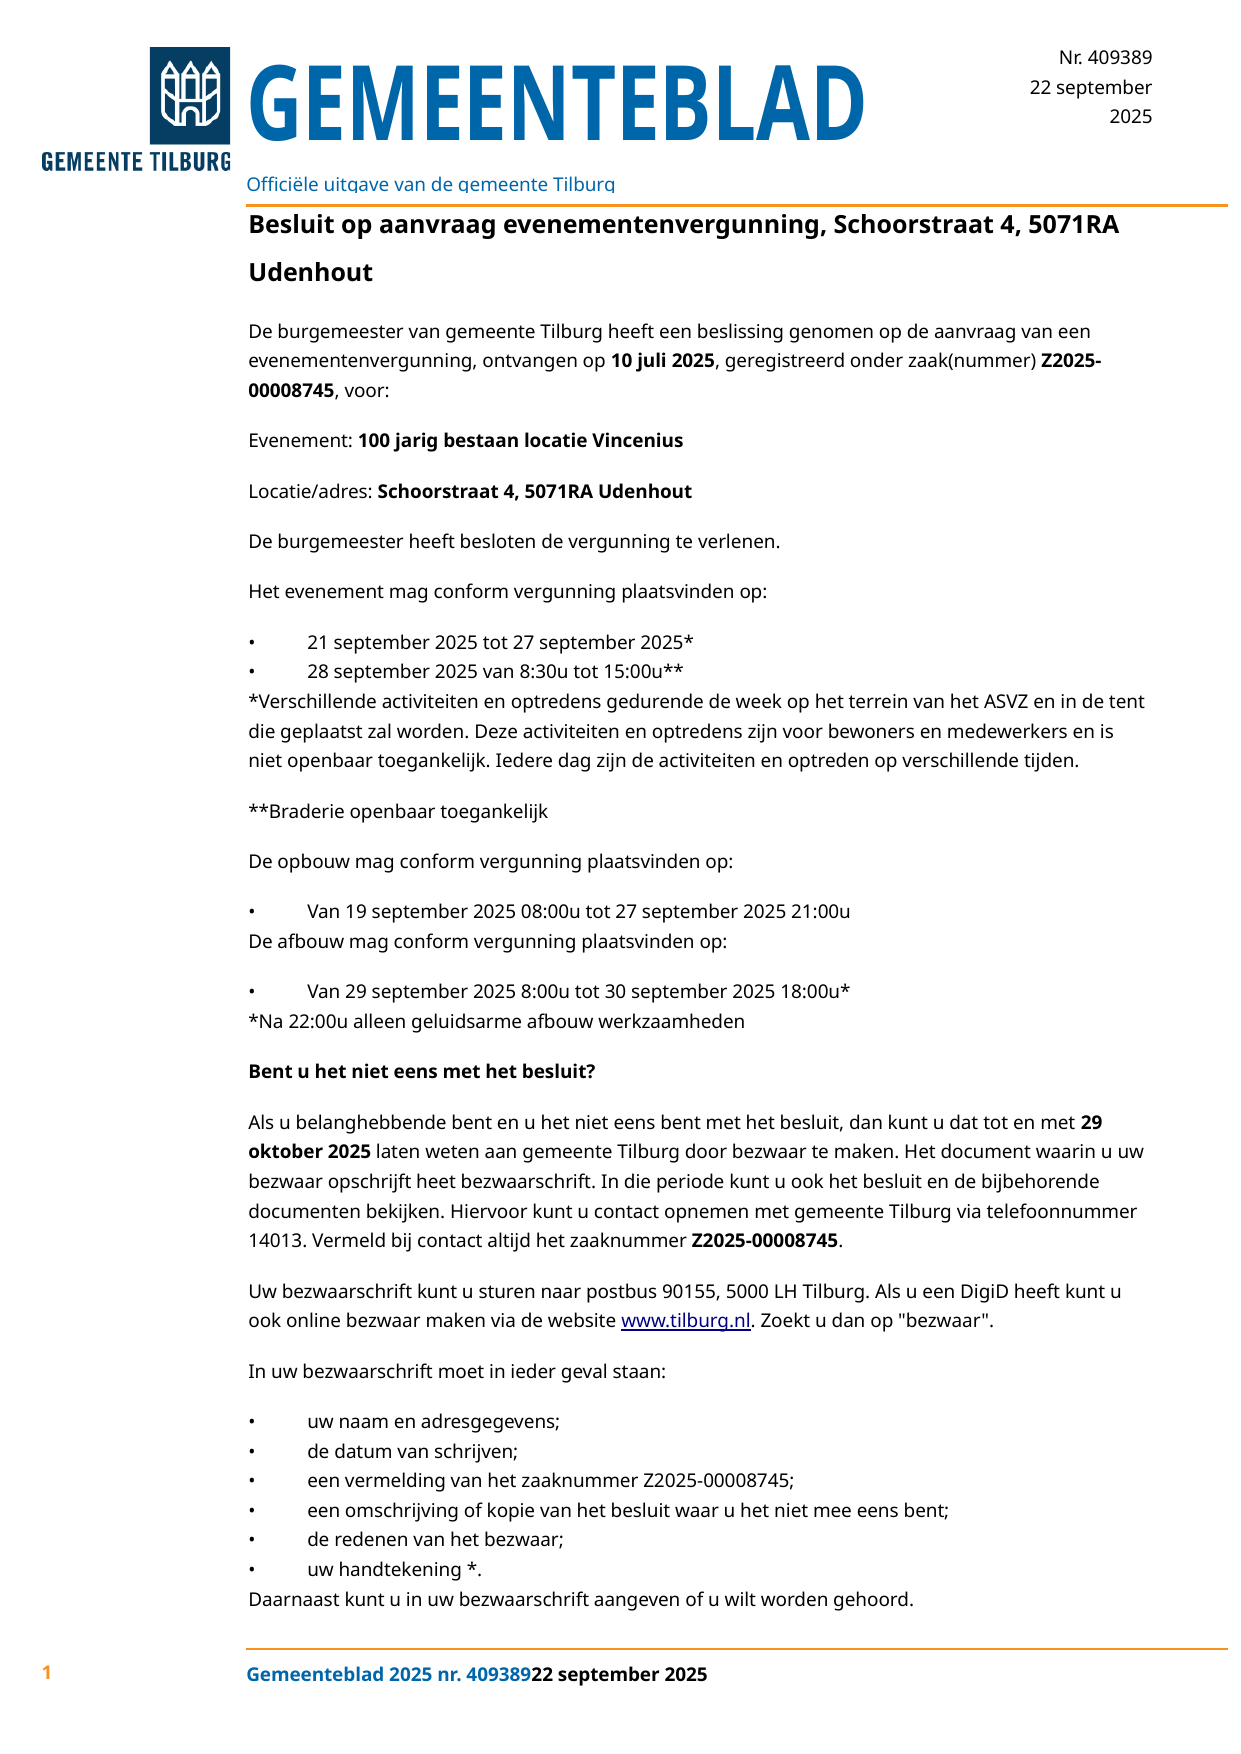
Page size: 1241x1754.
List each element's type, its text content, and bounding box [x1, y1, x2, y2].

text Het evenement mag conform vergunning plaatsvinden op: [248, 579, 1152, 604]
text Daarnaast kunt u in uw bezwaarschrift aangeven of u wilt worden gehoord. [248, 1586, 1152, 1612]
picture [41, 47, 231, 172]
list Van 29 september 2025 8:00u tot 30 september 2025 18:00u* [248, 979, 1152, 1004]
text Locatie/adres: Schoorstraat 4, 5071RA Udenhout [248, 478, 1152, 504]
list een omschrijving of kopie van het besluit waar u het niet mee eens bent; [248, 1497, 1152, 1523]
list uw naam en adresgegevens; [248, 1408, 1152, 1434]
text Als u belanghebbende bent en u het niet eens bent met het besluit, dan kunt u dat tot en met 29 oktober 2025 laten weten aan gemeente Tilburg door bezwaar te maken. Het document waarin u uw bezwaar opschrijft heet bezwaarschrift. In die periode kunt u ook het besluit en de bijbehorende documenten bekijken. Hiervoor kunt u contact opnemen met gemeente Tilburg via telefoonnummer 14013. Vermeld bij contact altijd het zaaknummer Z2025-00008745. [248, 1109, 1152, 1253]
text *Na 22:00u alleen geluidsarme afbouw werkzaamheden [248, 1008, 1152, 1034]
text De opbouw mag conform vergunning plaatsvinden op: [248, 848, 1152, 874]
list de datum van schrijven; [248, 1438, 1152, 1464]
list 28 september 2025 van 8:30u tot 15:00u** [248, 659, 1152, 684]
text De burgemeester heeft besloten de vergunning te verlenen. [248, 528, 1152, 554]
text Besluit op aanvraag evenementenvergunning, Schoorstraat 4, 5071RA Udenhout [248, 207, 1152, 288]
list een vermelding van het zaaknummer Z2025-00008745; [248, 1467, 1152, 1493]
text Uw bezwaarschrift kunt u sturen naar postbus 90155, 5000 LH Tilburg. Als u een DigiD heeft kunt u ook online bezwaar maken via de website www.tilburg.nl. Zoekt u dan op "bezwaar". [248, 1278, 1152, 1333]
list uw handtekening *. [248, 1556, 1152, 1582]
text Bent u het niet eens met het besluit? [248, 1059, 1152, 1084]
list de redenen van het bezwaar; [248, 1527, 1152, 1552]
list 21 september 2025 tot 27 september 2025* [248, 629, 1152, 655]
text De burgemeester van gemeente Tilburg heeft een beslissing genomen op de aanvraag van een evenementenvergunning, ontvangen op 10 juli 2025, geregistreerd onder zaak(nummer) Z2025-00008745, voor: [248, 318, 1152, 403]
text In uw bezwaarschrift moet in ieder geval staan: [248, 1358, 1152, 1384]
text De afbouw mag conform vergunning plaatsvinden op: [248, 928, 1152, 954]
text **Braderie openbaar toegankelijk [248, 798, 1152, 824]
list Van 19 september 2025 08:00u tot 27 september 2025 21:00u [248, 899, 1152, 924]
text Evenement: 100 jarig bestaan locatie Vincenius [248, 427, 1152, 453]
text *Verschillende activiteiten en optredens gedurende de week op het terrein van het ASVZ en in de tent die geplaatst zal worden. Deze activiteiten en optredens zijn voor bewoners en medewerkers en is niet openbaar toegankelijk. Iedere dag zijn de activiteiten en optreden op verschillende tijden. [248, 688, 1152, 773]
